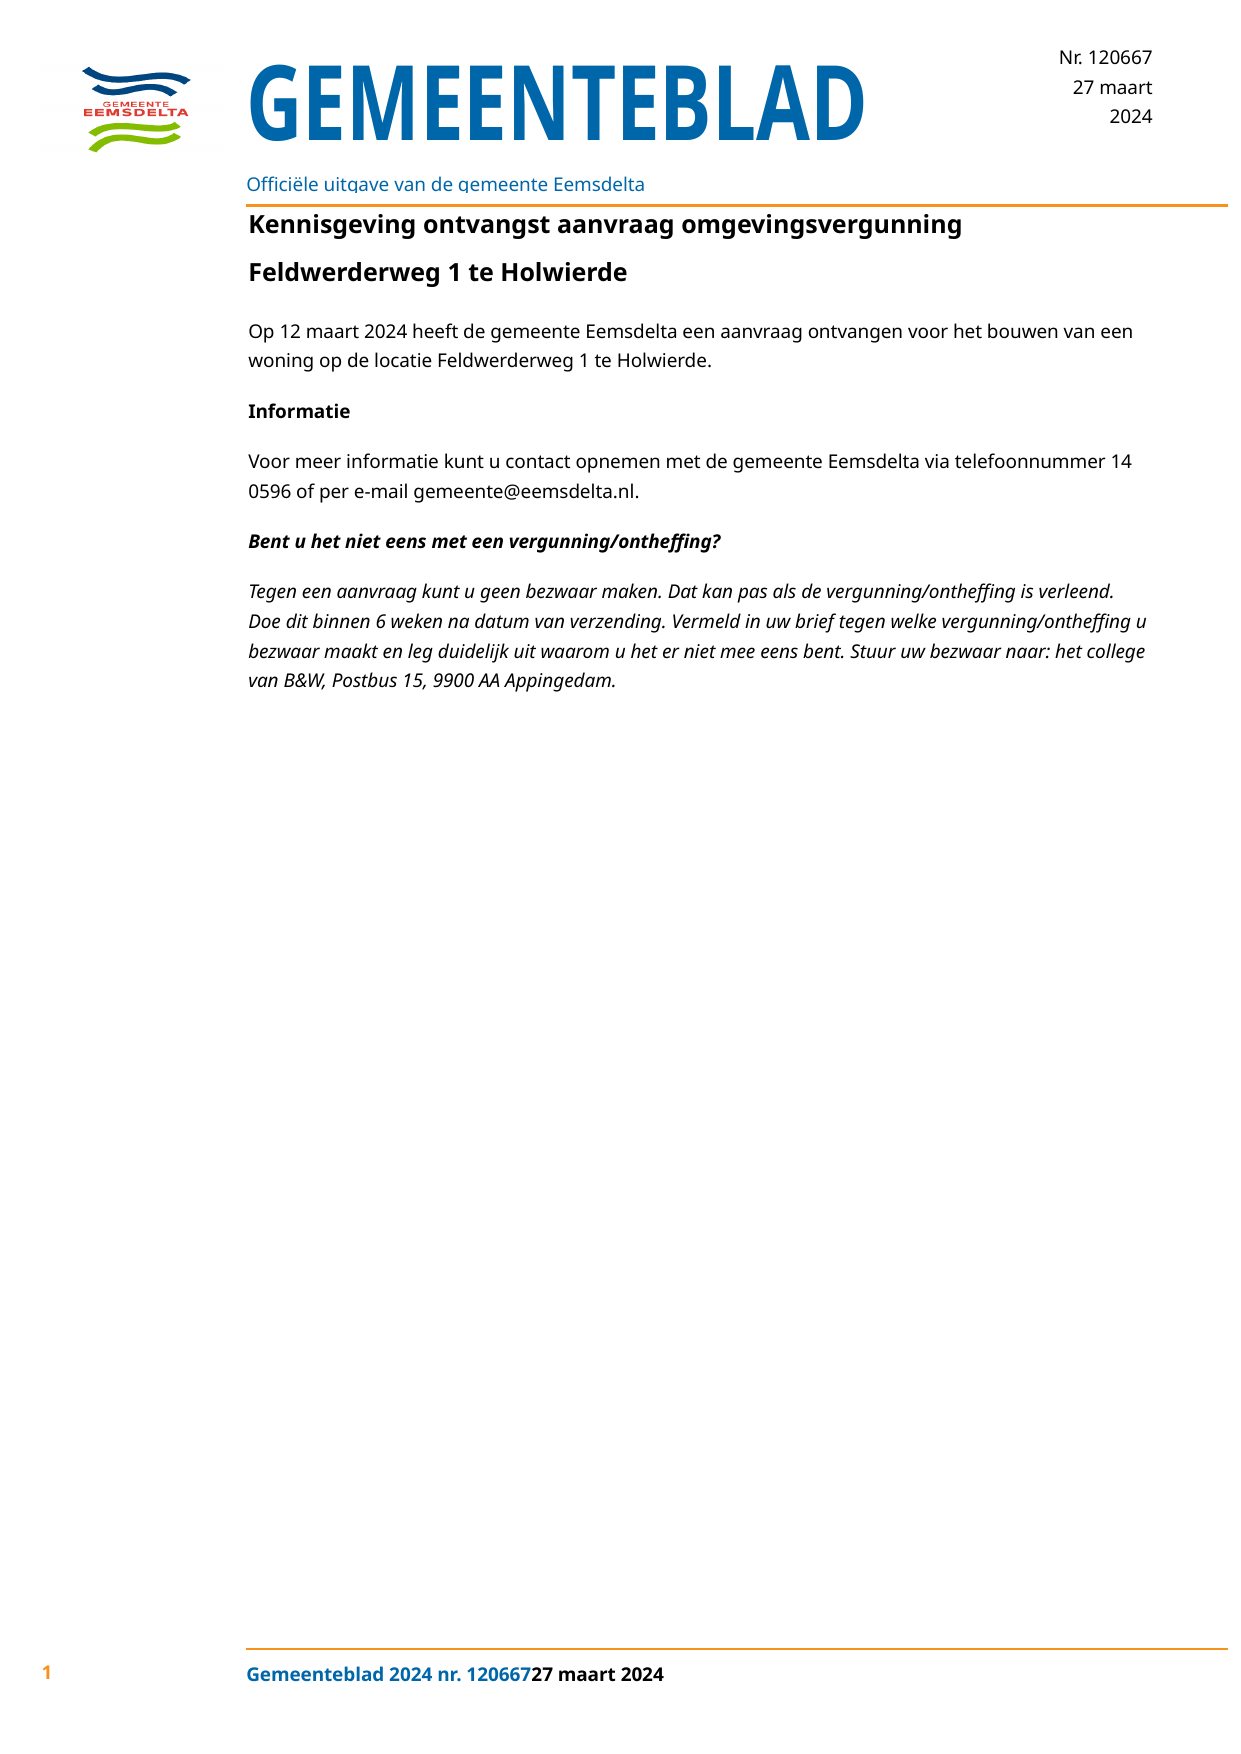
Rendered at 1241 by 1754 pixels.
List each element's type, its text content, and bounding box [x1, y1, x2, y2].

text Tegen een aanvraag kunt u geen bezwaar maken. Dat kan pas als de vergunning/ontheffing is verleend. Doe dit binnen 6 weken na datum van verzending. Vermeld in uw brief tegen welke vergunning/ontheffing u bezwaar maakt en leg duidelijk uit waarom u het er niet mee eens bent. Stuur uw bezwaar naar: het college van B&W, Postbus 15, 9900 AA Appingedam. [248, 579, 1152, 693]
text Kennisgeving ontvangst aanvraag omgevingsvergunning Feldwerderweg 1 te Holwierde [248, 207, 1152, 288]
text Op 12 maart 2024 heeft de gemeente Eemsdelta een aanvraag ontvangen voor het bouwen van een woning op de locatie Feldwerderweg 1 te Holwierde. [248, 318, 1152, 373]
text Voor meer informatie kunt u contact opnemen met de gemeente Eemsdelta via telefoonnummer 14 0596 of per e-mail gemeente@eemsdelta.nl. [248, 448, 1152, 504]
text Informatie [248, 398, 1152, 424]
picture [41, 47, 231, 172]
text Bent u het niet eens met een vergunning/ontheffing? [248, 528, 1152, 554]
